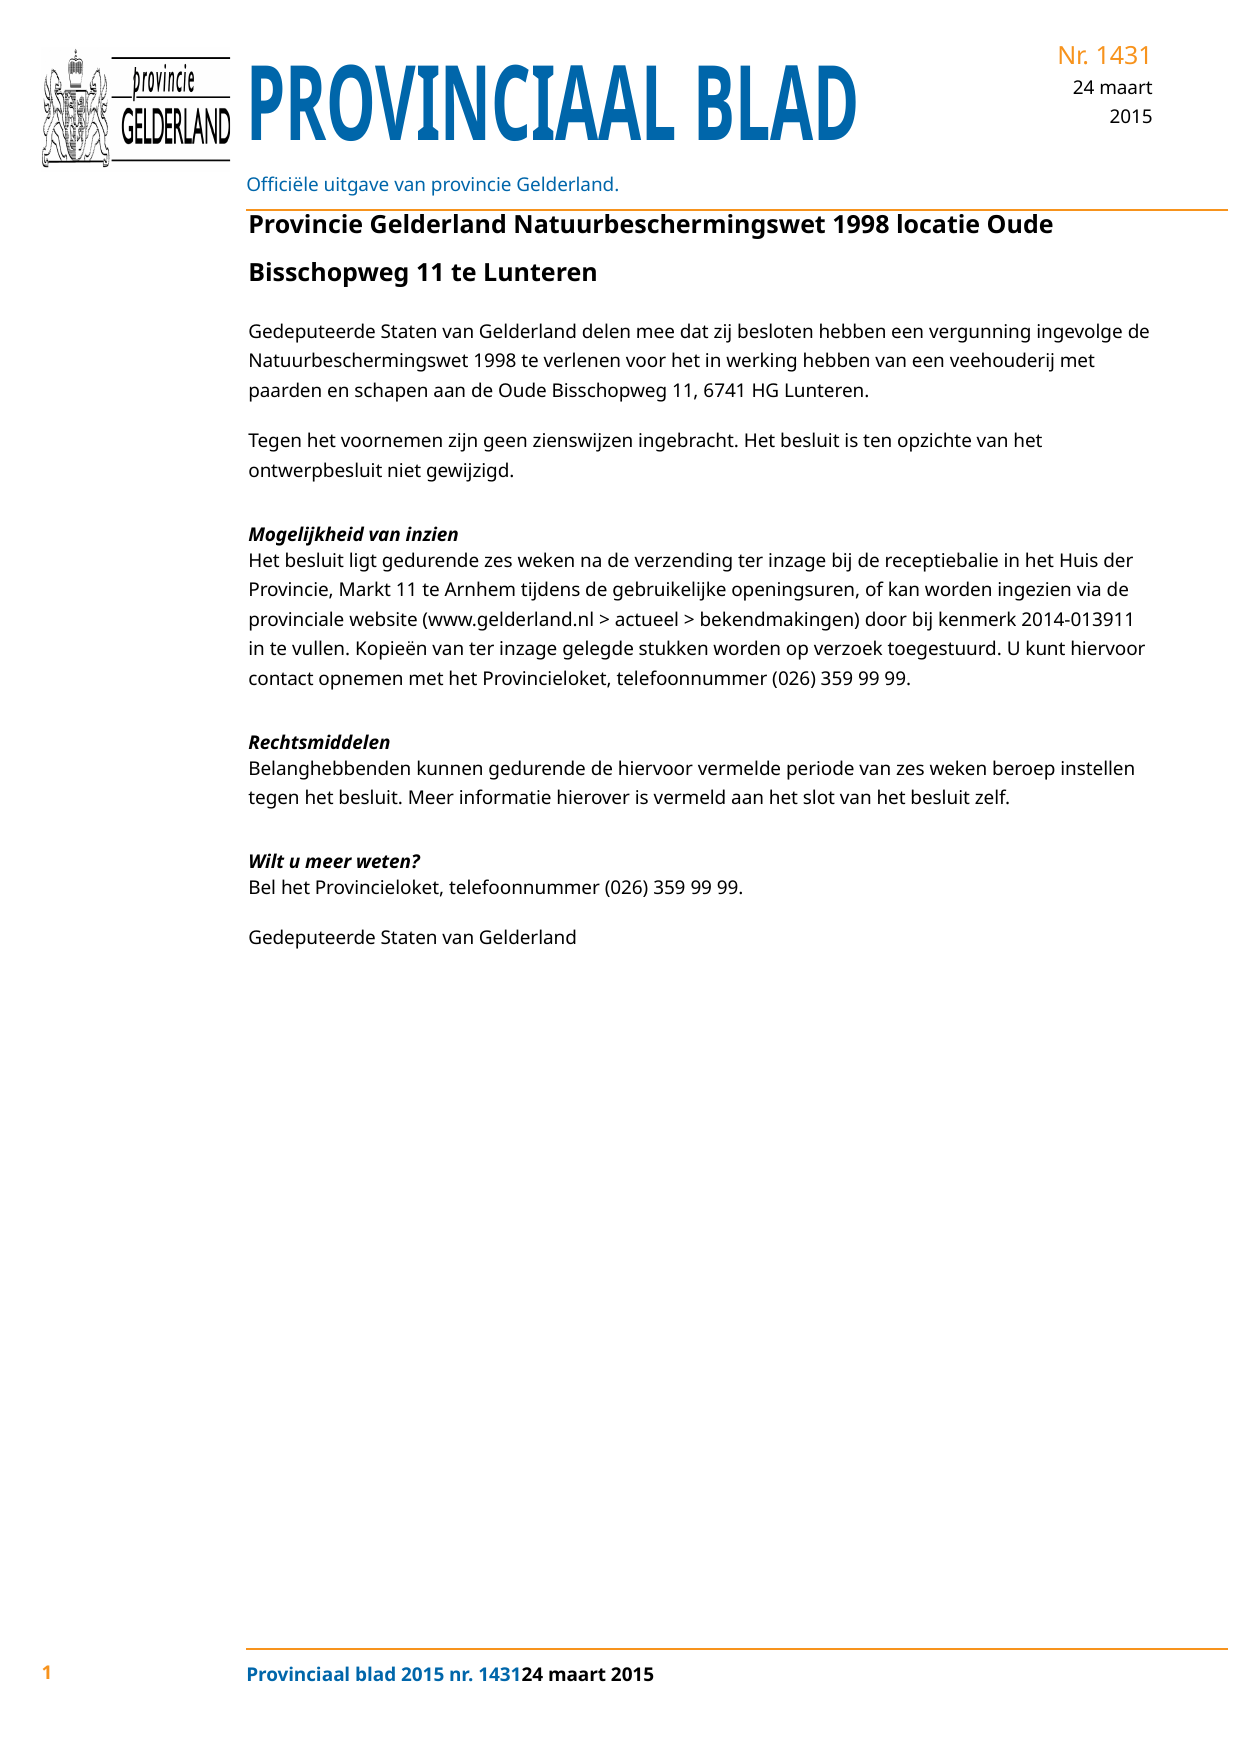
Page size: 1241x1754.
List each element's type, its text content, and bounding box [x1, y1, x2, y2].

text Provincie Gelderland Natuurbeschermingswet 1998 locatie Oude Bisschopweg 11 te Lunteren [248, 211, 1152, 288]
picture [41, 47, 231, 172]
text Rechtsmiddelen [248, 729, 1152, 755]
text Het besluit ligt gedurende zes weken na de verzending ter inzage bij de receptiebalie in het Huis der Provincie, Markt 11 te Arnhem tijdens de gebruikelijke openingsuren, of kan worden ingezien via de provinciale website (www.gelderland.nl > actueel > bekendmakingen) door bij kenmerk 2014-013911 in te vullen. Kopieën van ter inzage gelegde stukken worden op verzoek toegestuurd. U kunt hiervoor contact opnemen met het Provincieloket, telefoonnummer (026) 359 99 99. [248, 547, 1152, 691]
text Wilt u meer weten? [248, 848, 1152, 874]
text Tegen het voornemen zijn geen zienswijzen ingebracht. Het besluit is ten opzichte van het ontwerpbesluit niet gewijzigd. [248, 427, 1152, 483]
text Bel het Provincieloket, telefoonnummer (026) 359 99 99. [248, 874, 1152, 900]
text Gedeputeerde Staten van Gelderland delen mee dat zij besloten hebben een vergunning ingevolge de Natuurbeschermingswet 1998 te verlenen voor het in werking hebben van een veehouderij met paarden en schapen aan de Oude Bisschopweg 11, 6741 HG Lunteren. [248, 318, 1152, 403]
text Gedeputeerde Staten van Gelderland [248, 924, 1152, 950]
text Mogelijkheid van inzien [248, 521, 1152, 547]
text Belanghebbenden kunnen gedurende de hiervoor vermelde periode van zes weken beroep instellen tegen het besluit. Meer informatie hierover is vermeld aan het slot van het besluit zelf. [248, 755, 1152, 810]
